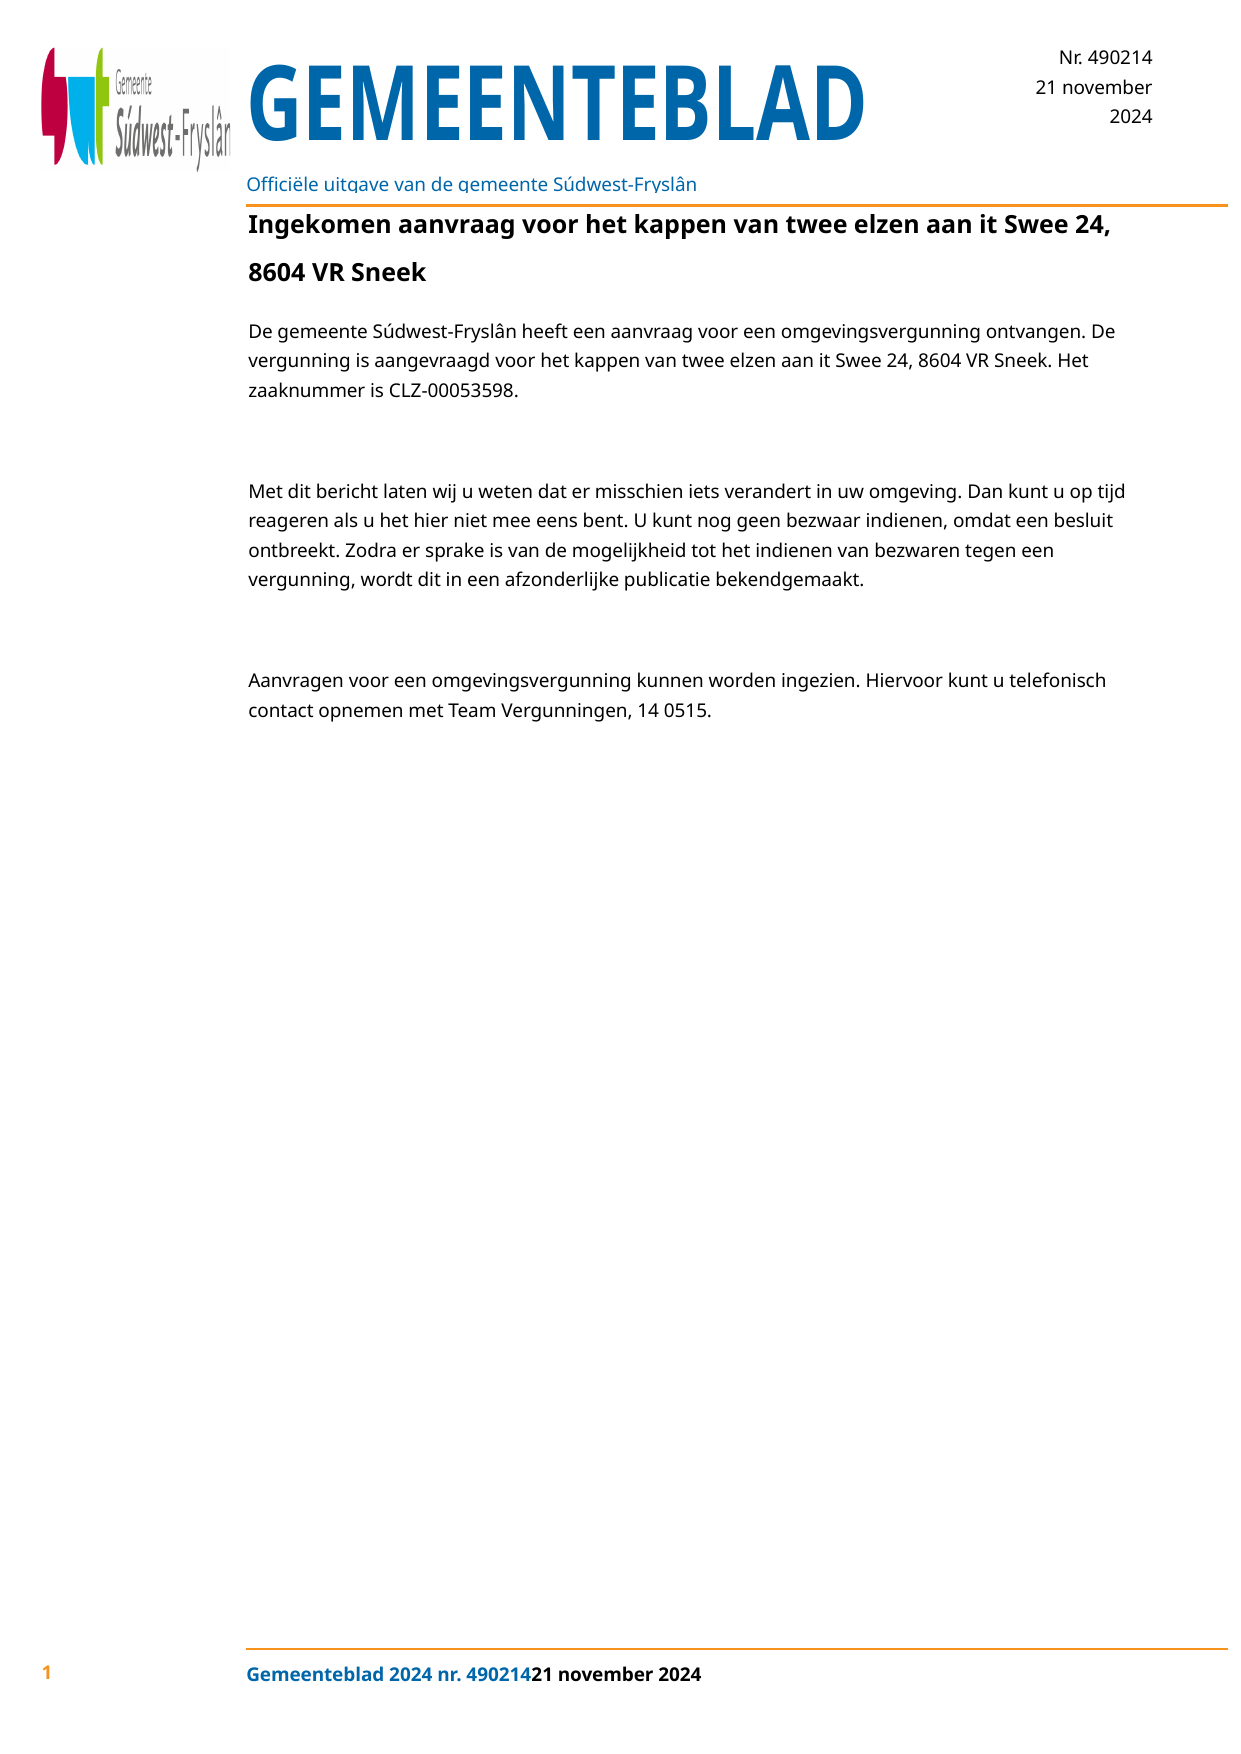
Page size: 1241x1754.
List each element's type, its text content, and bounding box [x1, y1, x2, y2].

text De gemeente Súdwest-Fryslân heeft een aanvraag voor een omgevingsvergunning ontvangen. De vergunning is aangevraagd voor het kappen van twee elzen aan it Swee 24, 8604 VR Sneek. Het zaaknummer is CLZ-00053598. [248, 318, 1152, 403]
text Met dit bericht laten wij u weten dat er misschien iets verandert in uw omgeving. Dan kunt u op tijd reageren als u het hier niet mee eens bent. U kunt nog geen bezwaar indienen, omdat een besluit ontbreekt. Zodra er sprake is van de mogelijkheid tot het indienen van bezwaren tegen een vergunning, wordt dit in een afzonderlijke publicatie bekendgemaakt. [248, 478, 1152, 592]
picture [41, 47, 231, 172]
text Aanvragen voor een omgevingsvergunning kunnen worden ingezien. Hiervoor kunt u telefonisch contact opnemen met Team Vergunningen, 14 0515. [248, 667, 1152, 723]
text Ingekomen aanvraag voor het kappen van twee elzen aan it Swee 24, 8604 VR Sneek [248, 207, 1152, 288]
